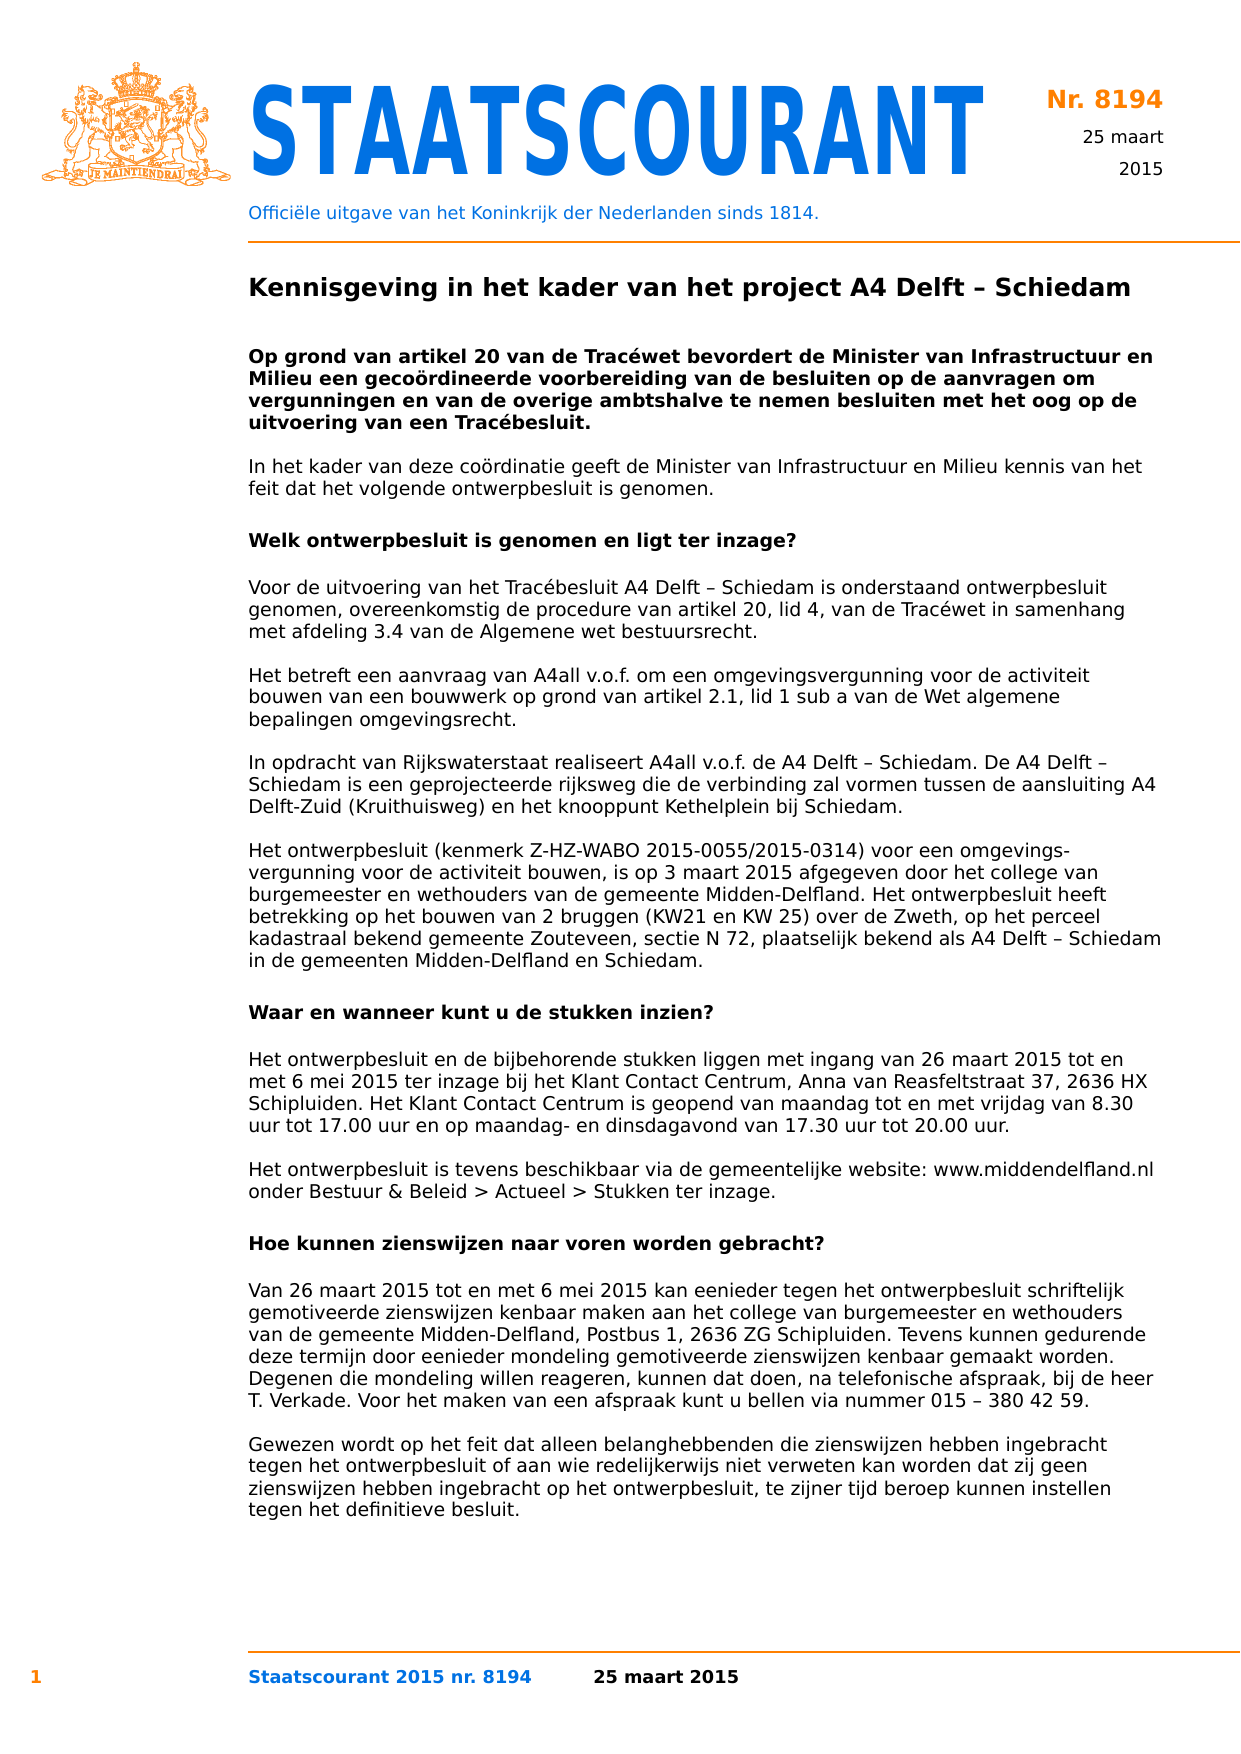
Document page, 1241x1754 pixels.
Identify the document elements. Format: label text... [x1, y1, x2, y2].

table_header STAATSCOURANT [248, 62, 998, 203]
subtitle Waar en wanneer kunt u de stukken inzien? [248, 1002, 1163, 1024]
text In opdracht van Rijkswaterstaat realiseert A4all v.o.f. de A4 Delft – Schiedam. De A4 Delft – Schiedam is een geprojecteerde rijksweg die de verbinding zal vormen tussen de aansluiting A4 Delft-Zuid (Kruithuisweg) en het knooppunt Kethelplein bij Schiedam. [248, 752, 1163, 818]
text Het ontwerpbesluit is tevens beschikbaar via de gemeentelijke website: www.middendelfland.nl onder Bestuur & Beleid > Actueel > Stukken ter inzage. [248, 1159, 1163, 1203]
table_cell 25 maart [998, 121, 1240, 153]
text Voor de uitvoering van het Tracébesluit A4 Delft – Schiedam is onderstaand ontwerpbesluit genomen, overeenkomstig de procedure van artikel 20, lid 4, van de Tracéwet in samenhang met afdeling 3.4 van de Algemene wet bestuursrecht. [248, 577, 1163, 643]
text Van 26 maart 2015 tot en met 6 mei 2015 kan eenieder tegen het ontwerpbesluit schriftelijk gemotiveerde zienswijzen kenbaar maken aan het college van burgemeester en wethouders van de gemeente Midden-Delfland, Postbus 1, 2636 ZG Schipluiden. Tevens kunnen gedurende deze termijn door eenieder mondeling gemotiveerde zienswijzen kenbaar gemaakt worden. Degenen die mondeling willen reageren, kunnen dat doen, na telefonische afspraak, bij de heer T. Verkade. Voor het maken van een afspraak kunt u bellen via nummer 015 – 380 42 59. [248, 1280, 1163, 1412]
table_header [25, 62, 248, 241]
text Het ontwerpbesluit (kenmerk Z-HZ-WABO 2015-0055/2015-0314) voor een omgevings-vergunning voor de activiteit bouwen, is op 3 maart 2015 afgegeven door het college van burgemeester en wethouders van de gemeente Midden-Delfland. Het ontwerpbesluit heeft betrekking op het bouwen van 2 bruggen (KW21 en KW 25) over de Zweth, op het perceel kadastraal bekend gemeente Zouteveen, sectie N 72, plaatselijk bekend als A4 Delft – Schiedam in de gemeenten Midden-Delfland en Schiedam. [248, 840, 1163, 972]
text Gewezen wordt op het feit dat alleen belanghebbenden die zienswijzen hebben ingebracht tegen het ontwerpbesluit of aan wie redelijkerwijs niet verweten kan worden dat zij geen zienswijzen hebben ingebracht op het ontwerpbesluit, te zijner tijd beroep kunnen instellen tegen het definitieve besluit. [248, 1433, 1163, 1521]
table_cell 2015 [998, 153, 1240, 203]
text Het betreft een aanvraag van A4all v.o.f. om een omgevingsvergunning voor de activiteit bouwen van een bouwwerk op grond van artikel 2.1, lid 1 sub a van de Wet algemene bepalingen omgevingsrecht. [248, 664, 1163, 730]
subtitle Welk ontwerpbesluit is genomen en ligt ter inzage? [248, 530, 1163, 552]
subtitle Hoe kunnen zienswijzen naar voren worden gebracht? [248, 1233, 1163, 1255]
picture [41, 62, 231, 186]
text In het kader van deze coördinatie geeft de Minister van Infrastructuur en Milieu kennis van het feit dat het volgende ontwerpbesluit is genomen. [248, 456, 1163, 500]
subtitle Kennisgeving in het kader van het project A4 Delft – Schiedam [248, 273, 1163, 302]
text Op grond van artikel 20 van de Tracéwet bevordert de Minister van Infrastructuur en Milieu een gecoördineerde voorbereiding van de besluiten op de aanvragen om vergunningen en van de overige ambtshalve te nemen besluiten met het oog op de uitvoering van een Tracébesluit. [248, 346, 1163, 434]
table_header Nr. 8194 [998, 62, 1240, 121]
table_cell Officiële uitgave van het Koninkrijk der Nederlanden sinds 1814. [248, 203, 1240, 241]
text Het ontwerpbesluit en de bijbehorende stukken liggen met ingang van 26 maart 2015 tot en met 6 mei 2015 ter inzage bij het Klant Contact Centrum, Anna van Reasfeltstraat 37, 2636 HX Schipluiden. Het Klant Contact Centrum is geopend van maandag tot en met vrijdag van 8.30 uur tot 17.00 uur en op maandag- en dinsdagavond van 17.30 uur tot 20.00 uur. [248, 1049, 1163, 1137]
